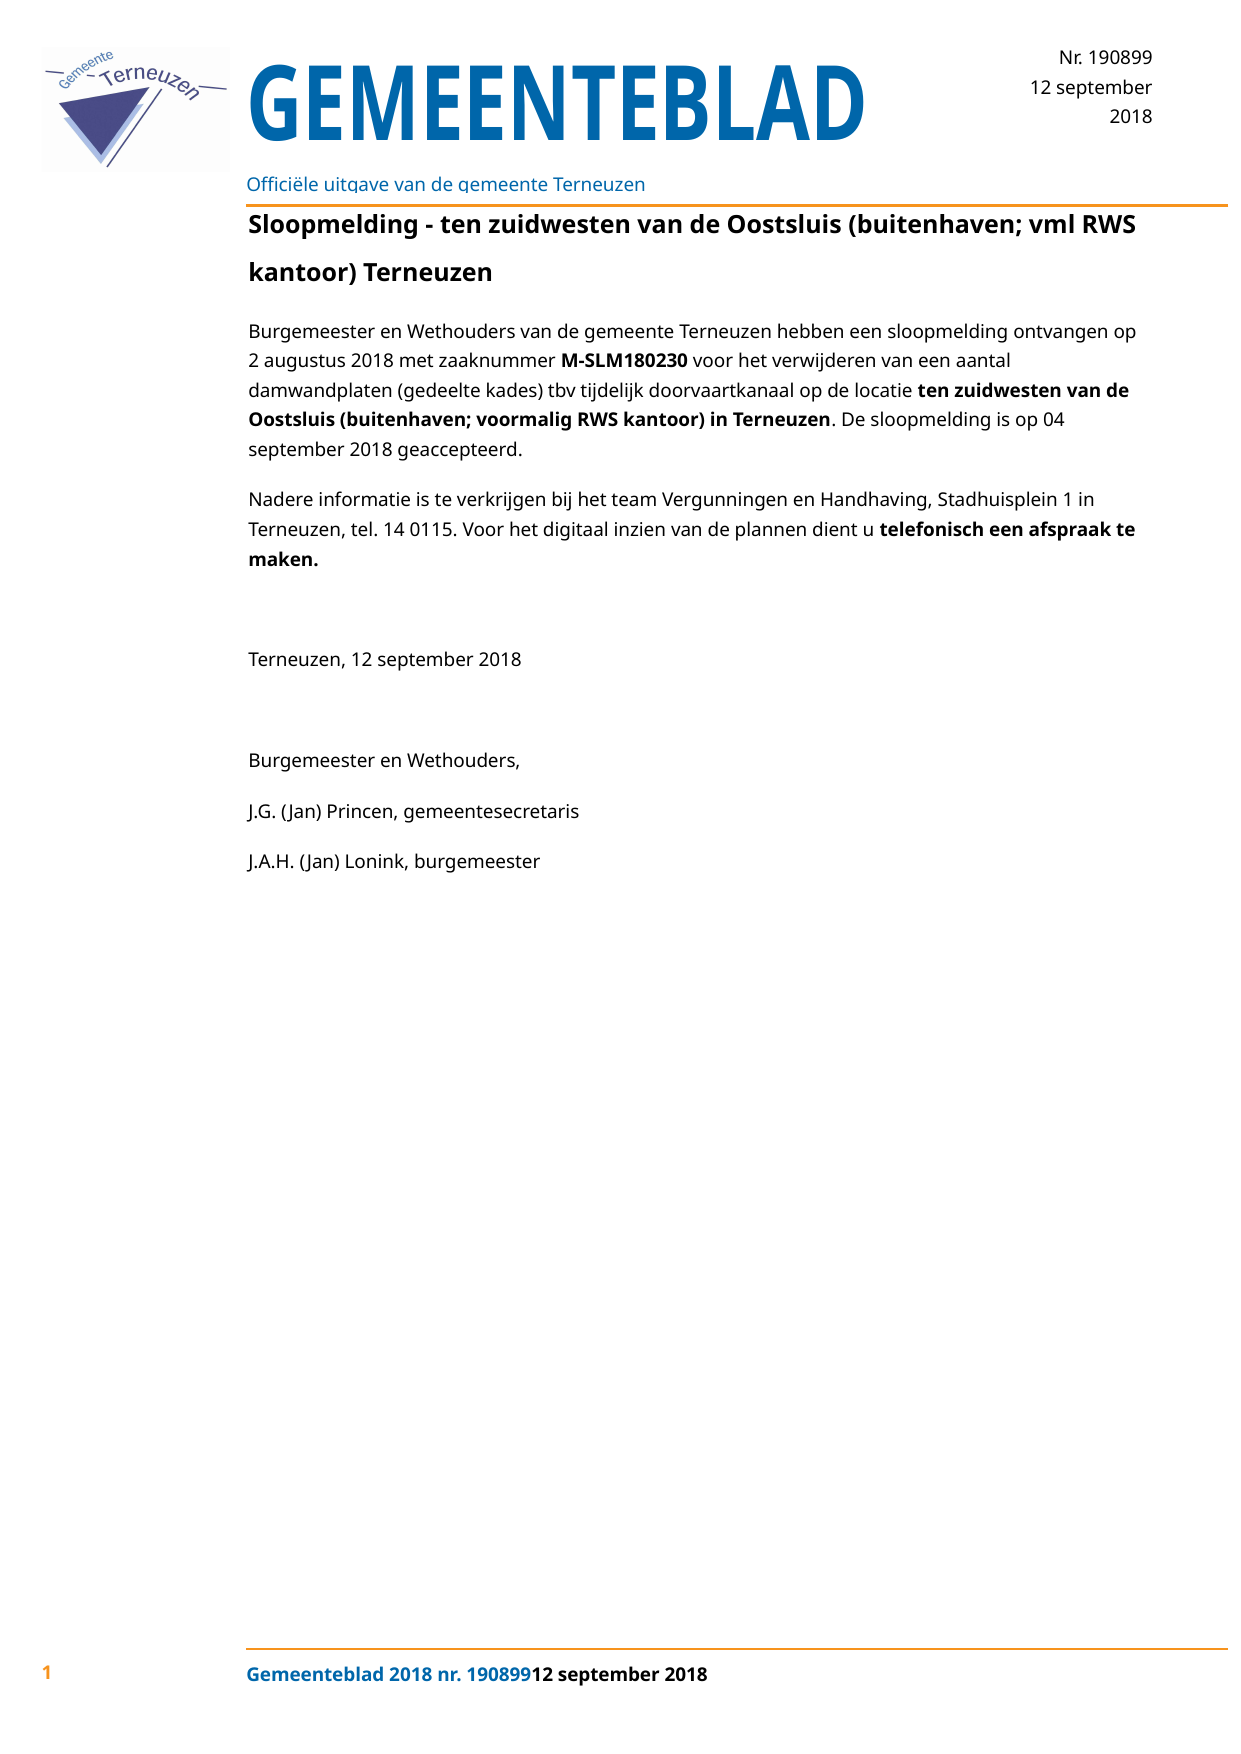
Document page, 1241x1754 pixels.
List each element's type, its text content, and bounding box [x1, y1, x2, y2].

text Burgemeester en Wethouders, [248, 747, 1152, 773]
text Burgemeester en Wethouders van de gemeente Terneuzen hebben een sloopmelding ontvangen op 2 augustus 2018 met zaaknummer M-SLM180230 voor het verwijderen van een aantal damwandplaten (gedeelte kades) tbv tijdelijk doorvaartkanaal op de locatie ten zuidwesten van de Oostsluis (buitenhaven; voormalig RWS kantoor) in Terneuzen. De sloopmelding is op 04 september 2018 geaccepteerd. [248, 318, 1152, 462]
text J.A.H. (Jan) Lonink, burgemeester [248, 848, 1152, 874]
text J.G. (Jan) Princen, gemeentesecretaris [248, 798, 1152, 824]
text Sloopmelding - ten zuidwesten van de Oostsluis (buitenhaven; vml RWS kantoor) Terneuzen [248, 207, 1152, 288]
text Nadere informatie is te verkrijgen bij het team Vergunningen en Handhaving, Stadhuisplein 1 in Terneuzen, tel. 14 0115. Voor het digitaal inzien van de plannen dient u telefonisch een afspraak te maken. [248, 487, 1152, 572]
picture [41, 47, 231, 172]
text Terneuzen, 12 september 2018 [248, 647, 1152, 672]
